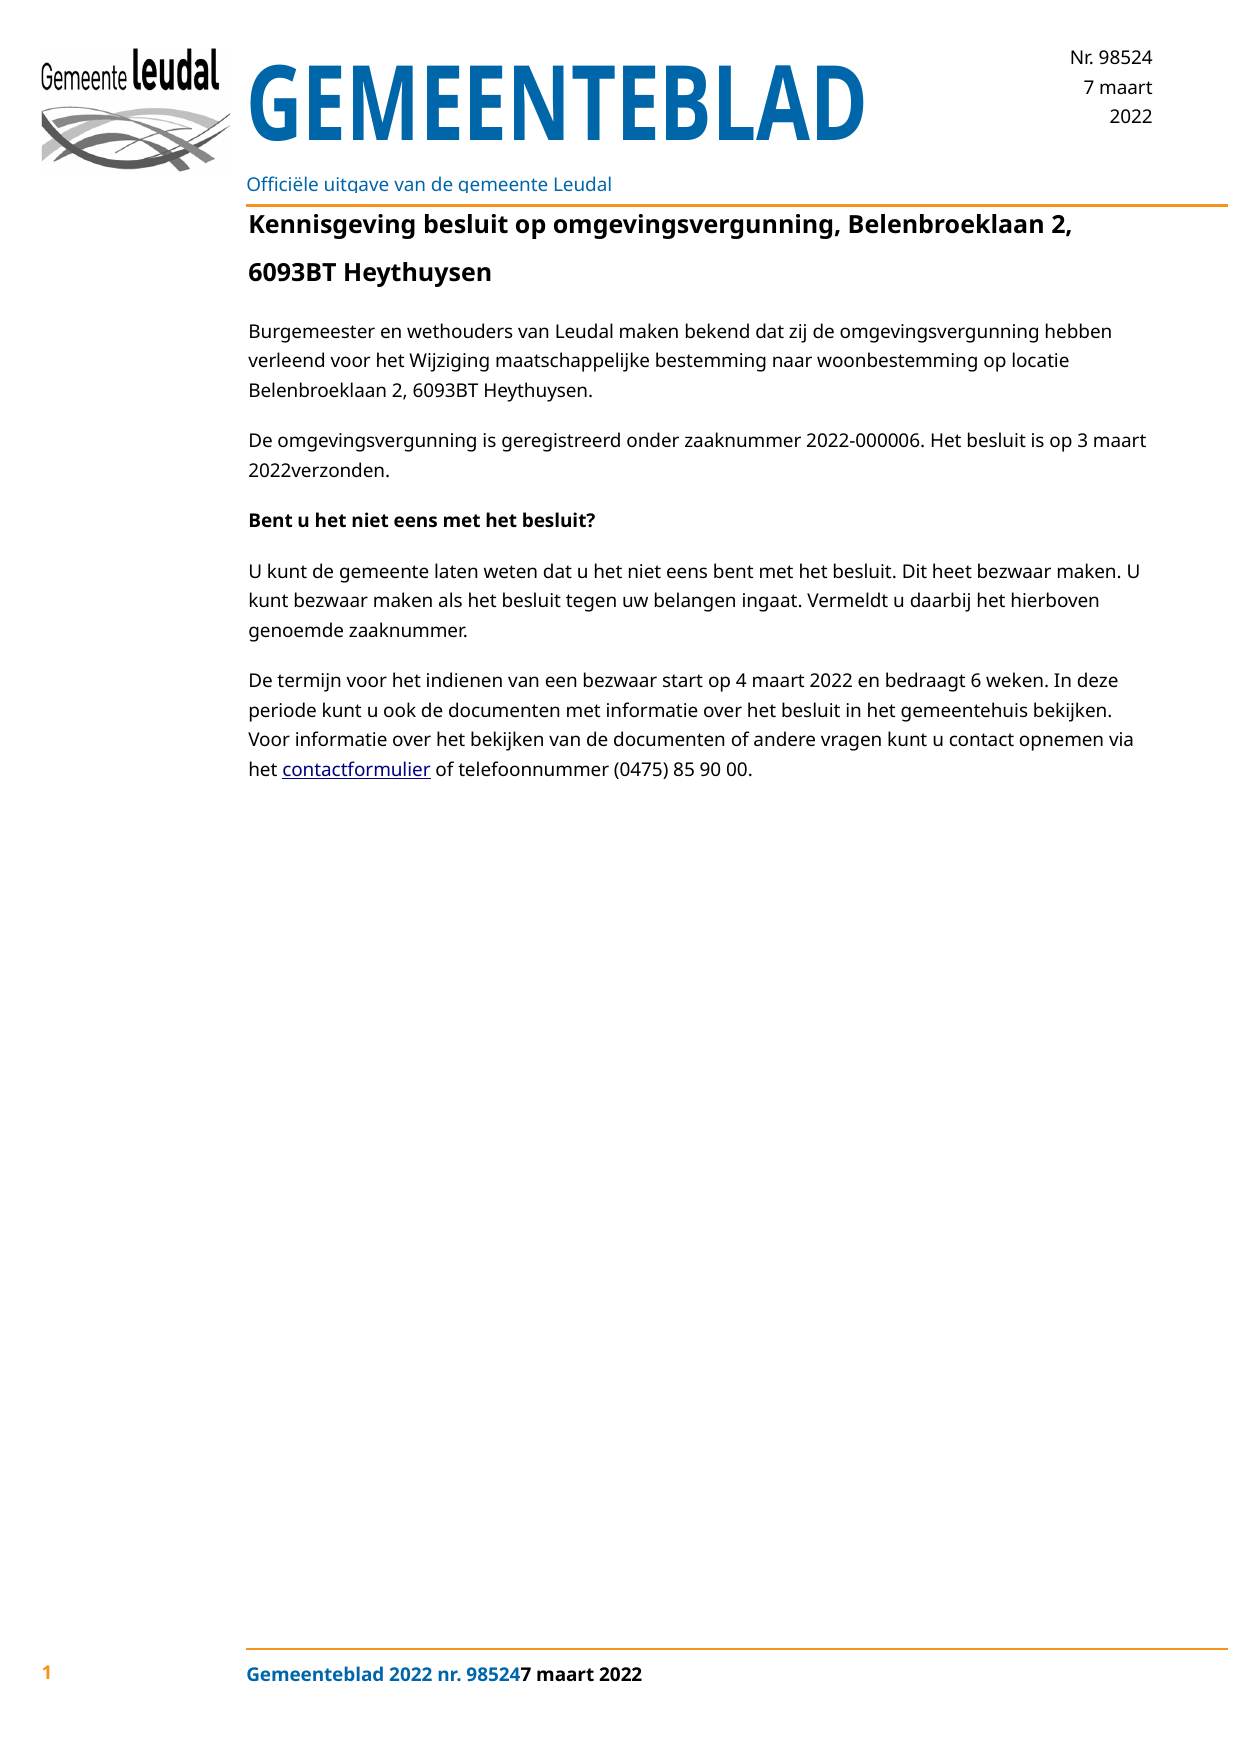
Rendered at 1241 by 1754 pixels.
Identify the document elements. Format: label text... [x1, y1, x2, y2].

text U kunt de gemeente laten weten dat u het niet eens bent met het besluit. Dit heet bezwaar maken. U kunt bezwaar maken als het besluit tegen uw belangen ingaat. Vermeldt u daarbij het hierboven genoemde zaaknummer. [248, 558, 1152, 643]
text De termijn voor het indienen van een bezwaar start op 4 maart 2022 en bedraagt 6 weken. In deze periode kunt u ook de documenten met informatie over het besluit in het gemeentehuis bekijken. Voor informatie over het bekijken van de documenten of andere vragen kunt u contact opnemen via het contactformulier of telefoonnummer (0475) 85 90 00. [248, 667, 1152, 782]
text Bent u het niet eens met het besluit? [248, 507, 1152, 533]
text Burgemeester en wethouders van Leudal maken bekend dat zij de omgevingsvergunning hebben verleend voor het Wijziging maatschappelijke bestemming naar woonbestemming op locatie Belenbroeklaan 2, 6093BT Heythuysen. [248, 318, 1152, 403]
picture [41, 47, 231, 172]
text De omgevingsvergunning is geregistreerd onder zaaknummer 2022-000006. Het besluit is op 3 maart 2022verzonden. [248, 427, 1152, 483]
text Kennisgeving besluit op omgevingsvergunning, Belenbroeklaan 2, 6093BT Heythuysen [248, 207, 1152, 288]
